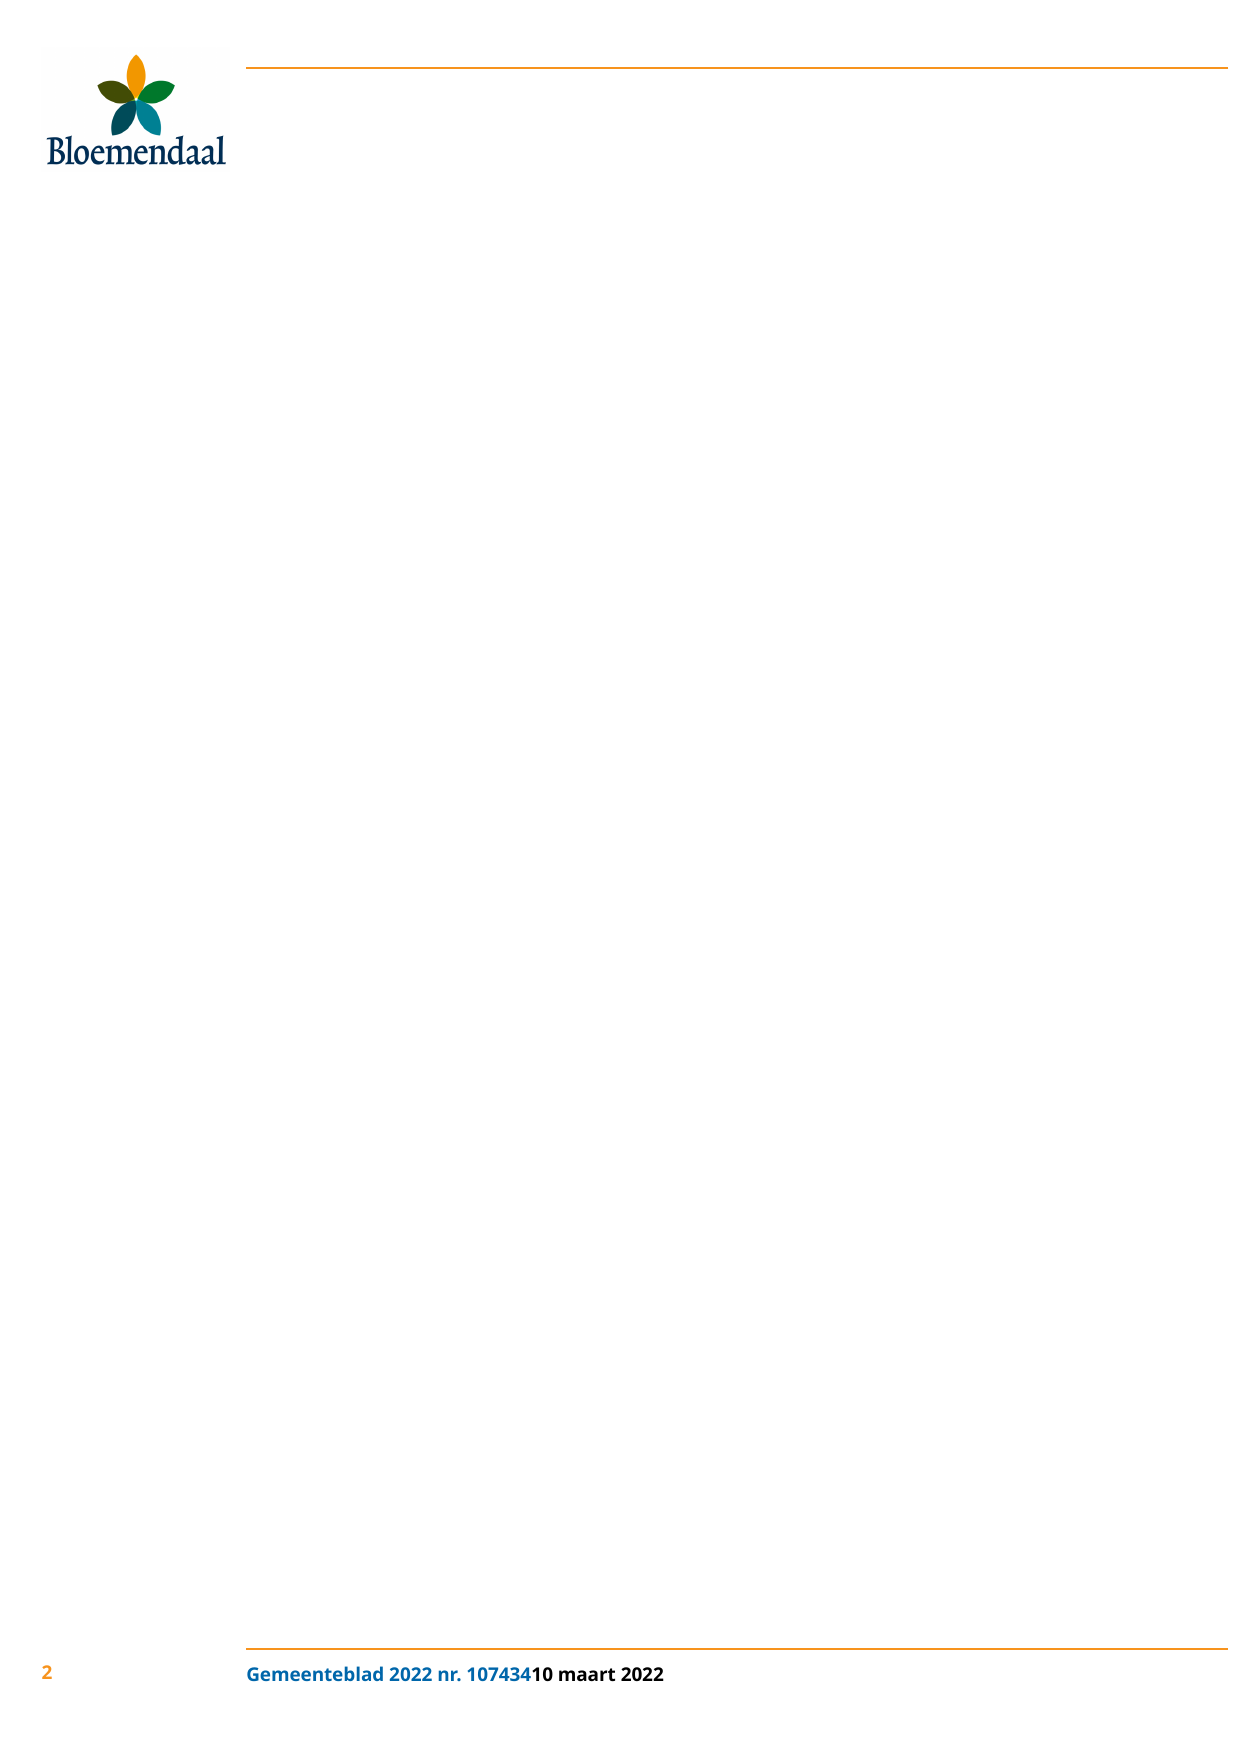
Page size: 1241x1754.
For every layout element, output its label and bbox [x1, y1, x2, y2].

picture [41, 47, 231, 172]
